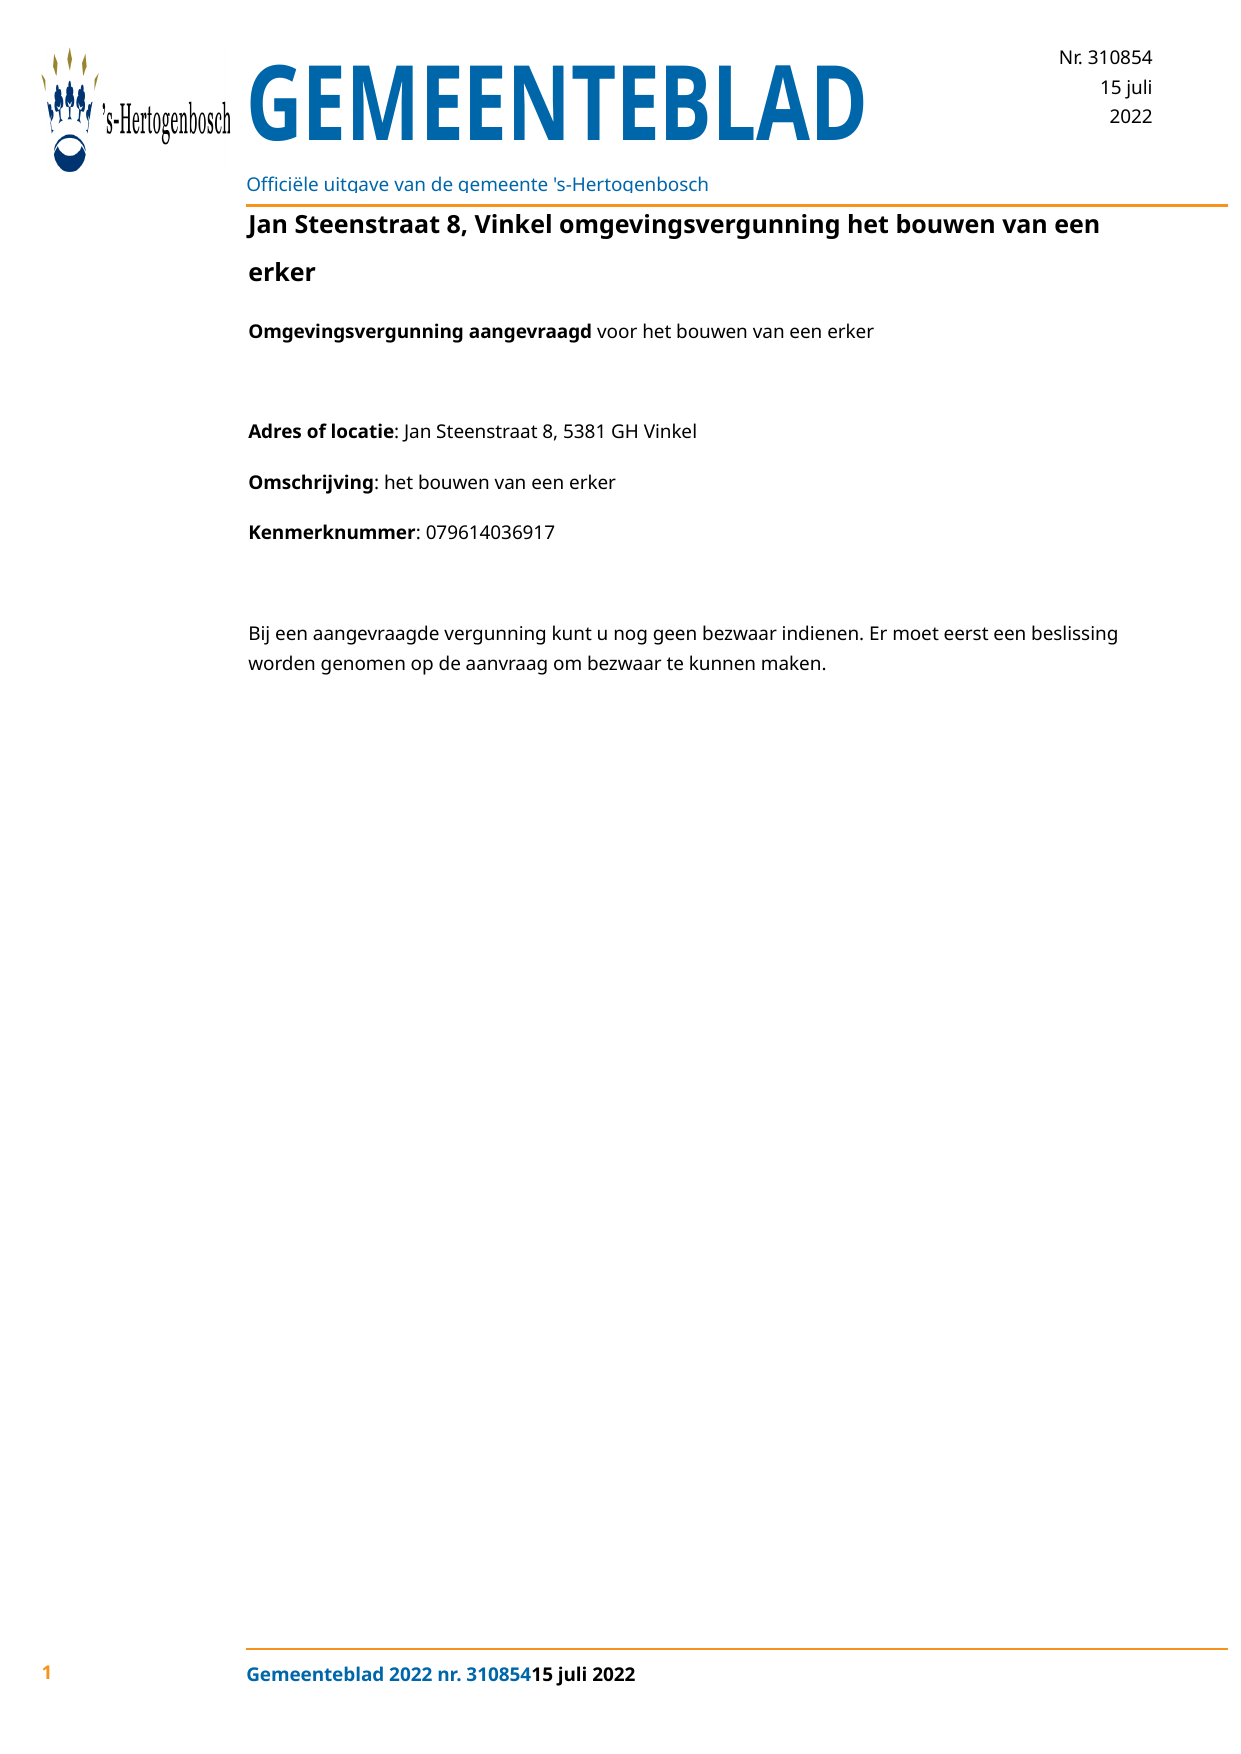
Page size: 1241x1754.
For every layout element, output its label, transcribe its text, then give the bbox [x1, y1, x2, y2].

text Kenmerknummer: 079614036917 [248, 519, 1152, 545]
text Omgevingsvergunning aangevraagd voor het bouwen van een erker [248, 318, 1152, 344]
text Jan Steenstraat 8, Vinkel omgevingsvergunning het bouwen van een erker [248, 207, 1152, 288]
picture [41, 47, 231, 172]
text Adres of locatie: Jan Steenstraat 8, 5381 GH Vinkel [248, 419, 1152, 444]
text Omschrijving: het bouwen van een erker [248, 469, 1152, 495]
text Bij een aangevraagde vergunning kunt u nog geen bezwaar indienen. Er moet eerst een beslissing worden genomen op de aanvraag om bezwaar te kunnen maken. [248, 620, 1152, 676]
